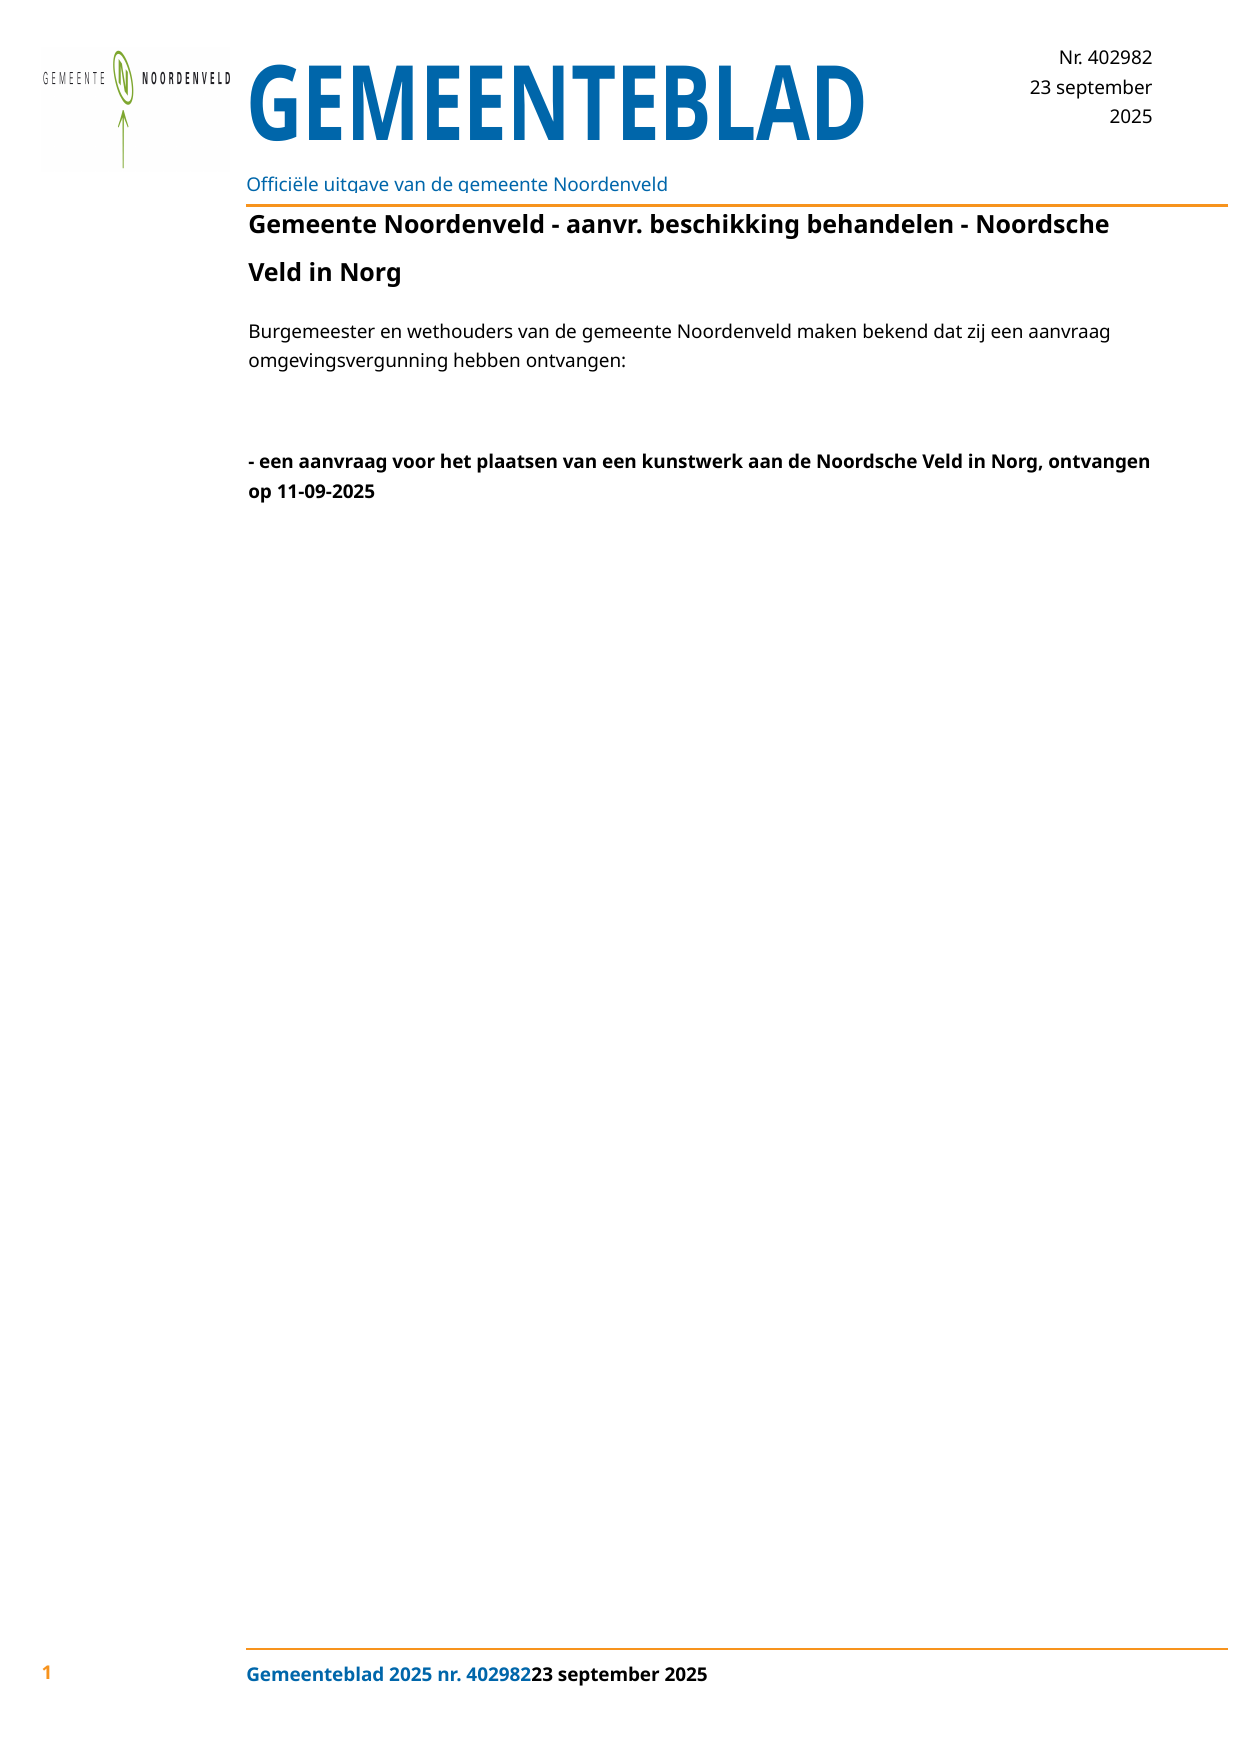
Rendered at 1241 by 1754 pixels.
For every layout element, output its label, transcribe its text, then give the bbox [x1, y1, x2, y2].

text Gemeente Noordenveld - aanvr. beschikking behandelen - Noordsche Veld in Norg [248, 207, 1152, 288]
text - een aanvraag voor het plaatsen van een kunstwerk aan de Noordsche Veld in Norg, ontvangen op 11-09-2025 [248, 448, 1152, 504]
picture [41, 47, 231, 172]
text Burgemeester en wethouders van de gemeente Noordenveld maken bekend dat zij een aanvraag omgevingsvergunning hebben ontvangen: [248, 318, 1152, 373]
